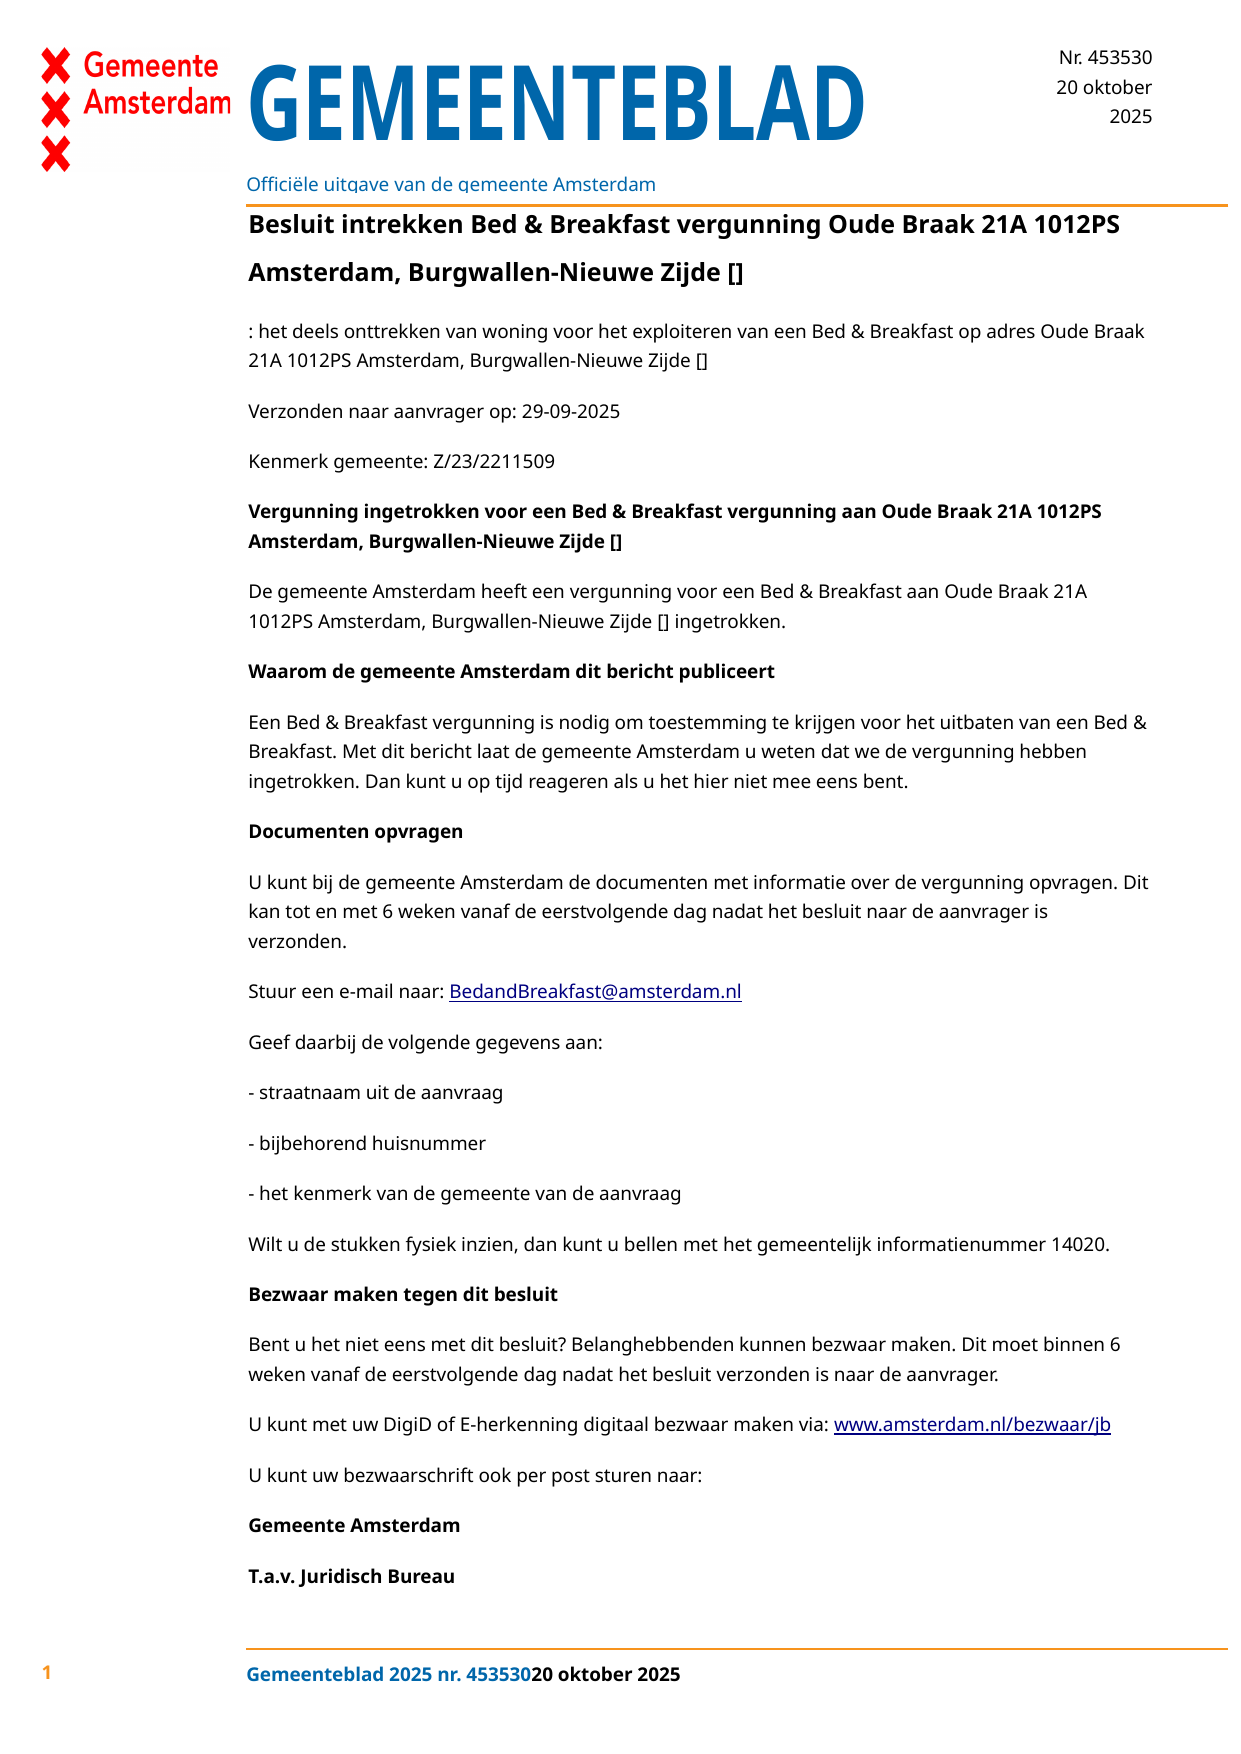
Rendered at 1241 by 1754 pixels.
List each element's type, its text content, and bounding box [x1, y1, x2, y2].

text - het kenmerk van de gemeente van de aanvraag [248, 1180, 1152, 1206]
text Bezwaar maken tegen dit besluit [248, 1281, 1152, 1307]
text - bijbehorend huisnummer [248, 1130, 1152, 1156]
text Wilt u de stukken fysiek inzien, dan kunt u bellen met het gemeentelijk informatienummer 14020. [248, 1231, 1152, 1257]
text : het deels onttrekken van woning voor het exploiteren van een Bed & Breakfast op adres Oude Braak 21A 1012PS Amsterdam, Burgwallen-Nieuwe Zijde [] [248, 318, 1152, 373]
text Verzonden naar aanvrager op: 29-09-2025 [248, 398, 1152, 424]
text Gemeente Amsterdam [248, 1512, 1152, 1538]
text Vergunning ingetrokken voor een Bed & Breakfast vergunning aan Oude Braak 21A 1012PS Amsterdam, Burgwallen-Nieuwe Zijde [] [248, 499, 1152, 554]
text U kunt bij de gemeente Amsterdam de documenten met informatie over de vergunning opvragen. Dit kan tot en met 6 weken vanaf de eerstvolgende dag nadat het besluit naar de aanvrager is verzonden. [248, 869, 1152, 954]
text U kunt uw bezwaarschrift ook per post sturen naar: [248, 1462, 1152, 1488]
text Kenmerk gemeente: Z/23/2211509 [248, 448, 1152, 474]
picture [41, 47, 231, 172]
text Waarom de gemeente Amsterdam dit bericht publiceert [248, 659, 1152, 684]
text Geef daarbij de volgende gegevens aan: [248, 1029, 1152, 1055]
text De gemeente Amsterdam heeft een vergunning voor een Bed & Breakfast aan Oude Braak 21A 1012PS Amsterdam, Burgwallen-Nieuwe Zijde [] ingetrokken. [248, 579, 1152, 634]
text Documenten opvragen [248, 819, 1152, 844]
text Besluit intrekken Bed & Breakfast vergunning Oude Braak 21A 1012PS Amsterdam, Burgwallen-Nieuwe Zijde [] [248, 207, 1152, 288]
text U kunt met uw DigiD of E-herkenning digitaal bezwaar maken via: www.amsterdam.nl/bezwaar/jb [248, 1412, 1152, 1437]
text Bent u het niet eens met dit besluit? Belanghebbenden kunnen bezwaar maken. Dit moet binnen 6 weken vanaf de eerstvolgende dag nadat het besluit verzonden is naar de aanvrager. [248, 1332, 1152, 1387]
text Een Bed & Breakfast vergunning is nodig om toestemming te krijgen voor het uitbaten van een Bed & Breakfast. Met dit bericht laat de gemeente Amsterdam u weten dat we de vergunning hebben ingetrokken. Dan kunt u op tijd reageren als u het hier niet mee eens bent. [248, 709, 1152, 794]
text Stuur een e-mail naar: BedandBreakfast@amsterdam.nl [248, 979, 1152, 1004]
text T.a.v. Juridisch Bureau [248, 1563, 1152, 1589]
text - straatnaam uit de aanvraag [248, 1079, 1152, 1105]
